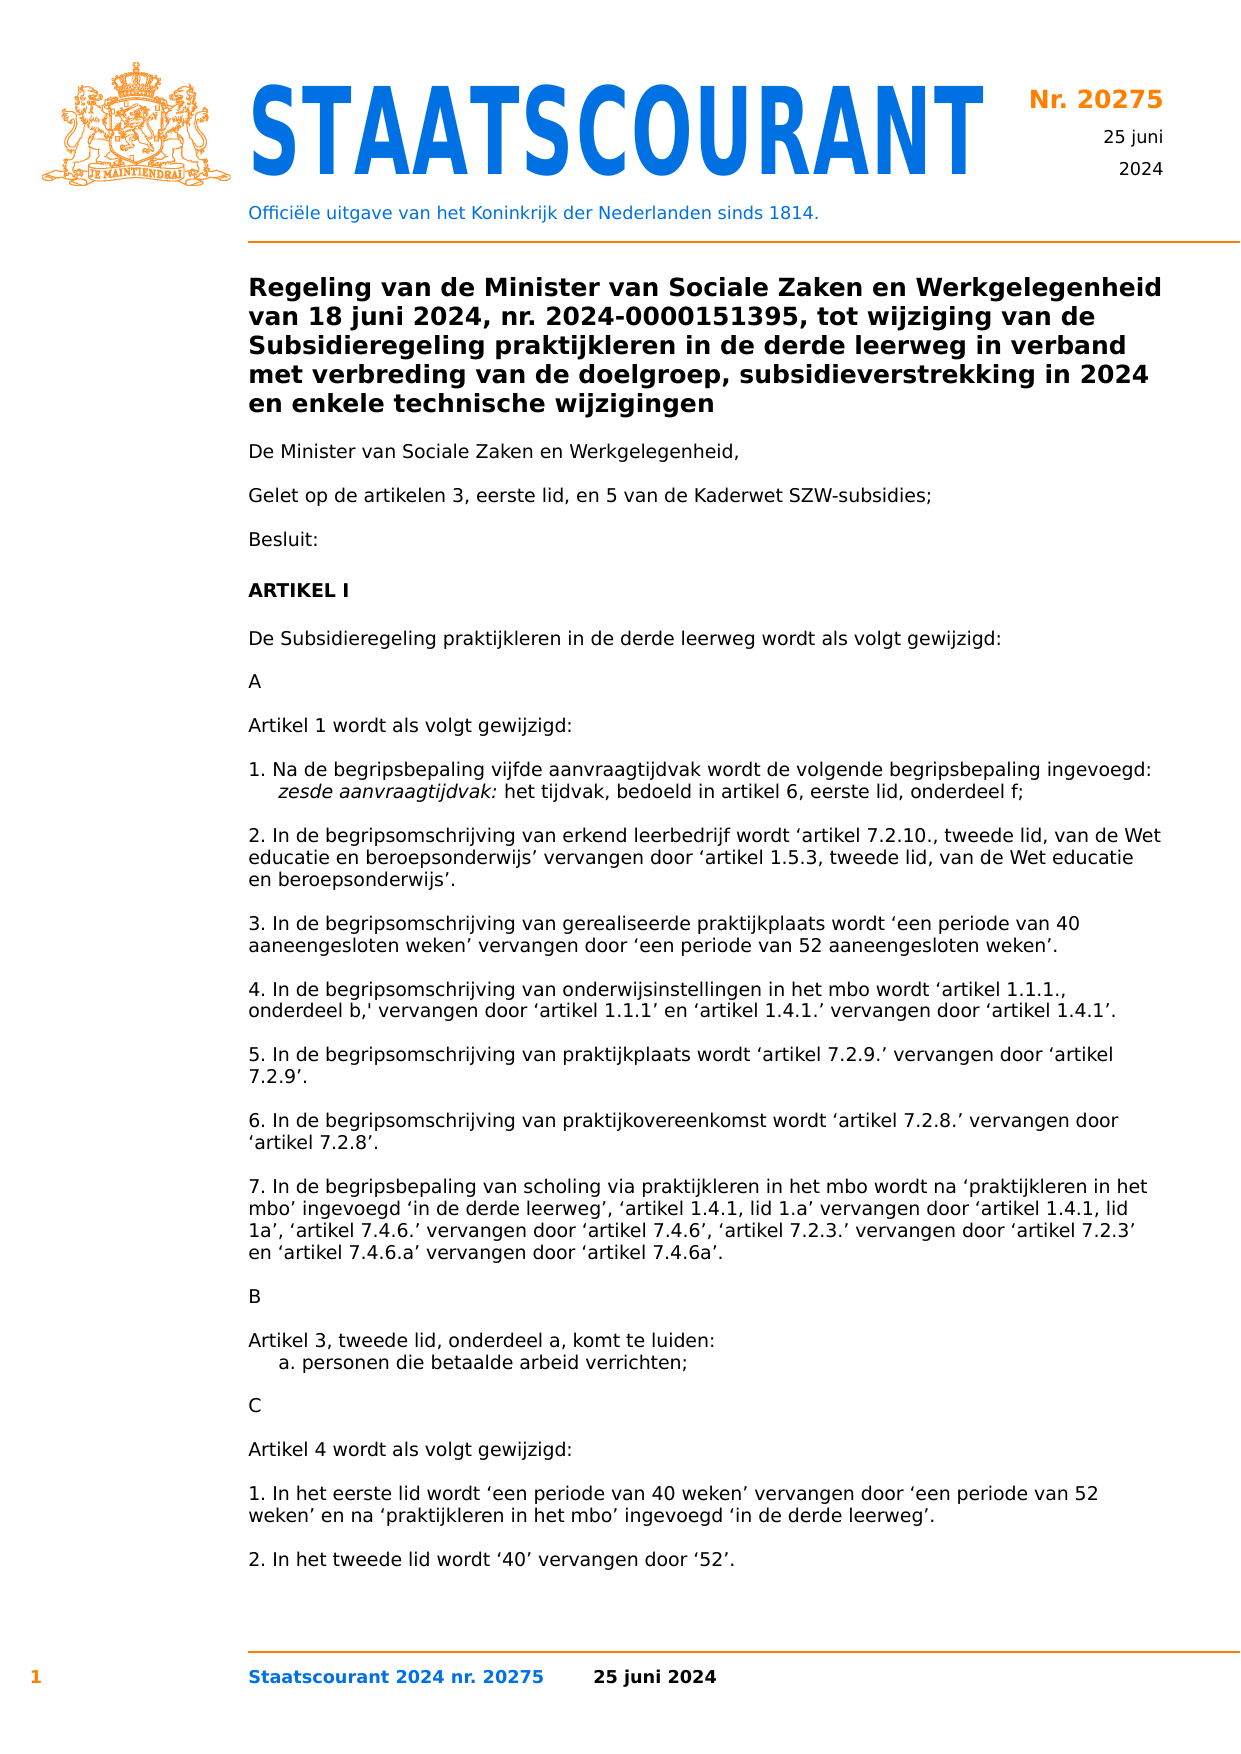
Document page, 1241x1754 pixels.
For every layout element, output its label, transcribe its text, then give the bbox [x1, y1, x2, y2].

text 6. In de begripsomschrijving van praktijkovereenkomst wordt ‘artikel 7.2.8.’ vervangen door ‘artikel 7.2.8’. [248, 1110, 1163, 1154]
text 1. Na de begripsbepaling vijfde aanvraagtijdvak wordt de volgende begripsbepaling ingevoegd: [248, 759, 1163, 781]
text 3. In de begripsomschrijving van gerealiseerde praktijkplaats wordt ‘een periode van 40 aaneengesloten weken’ vervangen door ‘een periode van 52 aaneengesloten weken’. [248, 913, 1163, 957]
table_cell Officiële uitgave van het Koninkrijk der Nederlanden sinds 1814. [248, 203, 1240, 241]
text 2. In het tweede lid wordt ‘40’ vervangen door ‘52’. [248, 1549, 1163, 1571]
picture [41, 62, 231, 186]
text 2. In de begripsomschrijving van erkend leerbedrijf wordt ‘artikel 7.2.10., tweede lid, van de Wet educatie en beroepsonderwijs’ vervangen door ‘artikel 1.5.3, tweede lid, van de Wet educatie en beroepsonderwijs’. [248, 825, 1163, 891]
text 1. In het eerste lid wordt ‘een periode van 40 weken’ vervangen door ‘een periode van 52 weken’ en na ‘praktijkleren in het mbo’ ingevoegd ‘in de derde leerweg’. [248, 1483, 1163, 1527]
text 7. In de begripsbepaling van scholing via praktijkleren in het mbo wordt na ‘praktijkleren in het mbo’ ingevoegd ‘in de derde leerweg’, ‘artikel 1.4.1, lid 1.a’ vervangen door ‘artikel 1.4.1, lid 1a’, ‘artikel 7.4.6.’ vervangen door ‘artikel 7.4.6’, ‘artikel 7.2.3.’ vervangen door ‘artikel 7.2.3’ en ‘artikel 7.4.6.a’ vervangen door ‘artikel 7.4.6a’. [248, 1176, 1163, 1264]
subtitle Regeling van de Minister van Sociale Zaken en Werkgelegenheid van 18 juni 2024, nr. 2024-0000151395, tot wijziging van de Subsidieregeling praktijkleren in de derde leerweg in verband met verbreding van de doelgroep, subsidieverstrekking in 2024 en enkele technische wijzigingen [248, 273, 1163, 419]
table_header [25, 62, 248, 241]
table_header Nr. 20275 [998, 62, 1240, 121]
text Artikel 4 wordt als volgt gewijzigd: [248, 1439, 1163, 1461]
text Gelet op de artikelen 3, eerste lid, en 5 van de Kaderwet SZW-subsidies; [248, 484, 1163, 507]
text De Minister van Sociale Zaken en Werkgelegenheid, [248, 441, 1163, 463]
subtitle ARTIKEL I [248, 580, 1163, 602]
text C [248, 1395, 1163, 1417]
table_header STAATSCOURANT [248, 62, 998, 203]
text Artikel 3, tweede lid, onderdeel a, komt te luiden: [248, 1329, 1163, 1352]
text 4. In de begripsomschrijving van onderwijsinstellingen in het mbo wordt ‘artikel 1.1.1., onderdeel b,' vervangen door ‘artikel 1.1.1’ en ‘artikel 1.4.1.’ vervangen door ‘artikel 1.4.1’. [248, 978, 1163, 1022]
text zesde aanvraagtijdvak: het tijdvak, bedoeld in artikel 6, eerste lid, onderdeel f; [278, 781, 1163, 803]
text a. personen die betaalde arbeid verrichten; [278, 1352, 1163, 1373]
text De Subsidieregeling praktijkleren in de derde leerweg wordt als volgt gewijzigd: [248, 627, 1163, 649]
text 5. In de begripsomschrijving van praktijkplaats wordt ‘artikel 7.2.9.’ vervangen door ‘artikel 7.2.9’. [248, 1044, 1163, 1088]
text B [248, 1286, 1163, 1308]
table_cell 25 juni [998, 121, 1240, 153]
table_cell 2024 [998, 153, 1240, 203]
text Artikel 1 wordt als volgt gewijzigd: [248, 715, 1163, 737]
text A [248, 671, 1163, 693]
text Besluit: [248, 528, 1163, 550]
